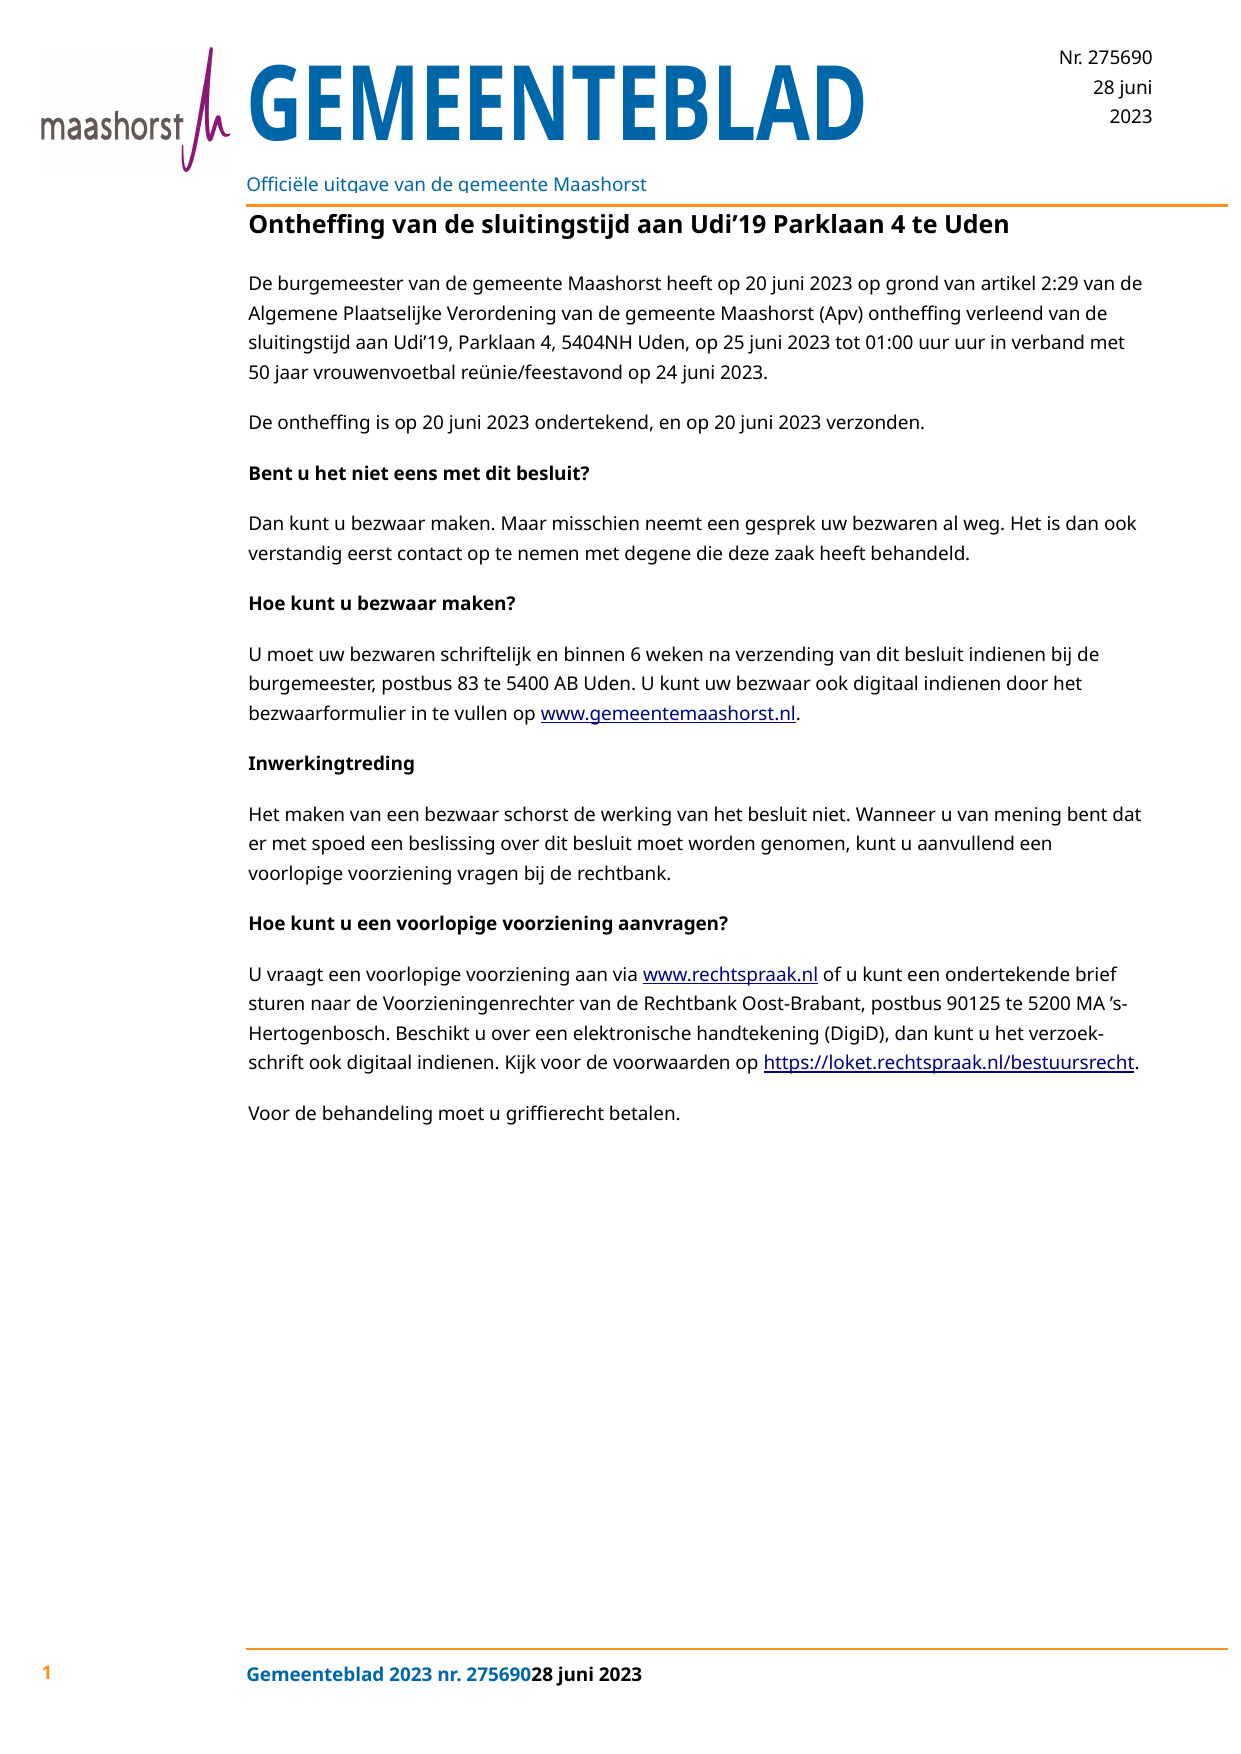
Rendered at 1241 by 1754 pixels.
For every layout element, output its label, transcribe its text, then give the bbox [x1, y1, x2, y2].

text Hoe kunt u een voorlopige voorziening aanvragen? [248, 910, 1152, 936]
text Ontheffing van de sluitingstijd aan Udi’19 Parklaan 4 te Uden [248, 207, 1152, 241]
text Dan kunt u bezwaar maken. Maar misschien neemt een gesprek uw bezwaren al weg. Het is dan ook verstandig eerst contact op te nemen met degene die deze zaak heeft behandeld. [248, 510, 1152, 566]
text De ontheffing is op 20 juni 2023 ondertekend, en op 20 juni 2023 verzonden. [248, 409, 1152, 435]
text De burgemeester van de gemeente Maashorst heeft op 20 juni 2023 op grond van artikel 2:29 van de Algemene Plaatselijke Verordening van de gemeente Maashorst (Apv) ontheffing verleend van de sluitingstijd aan Udi’19, Parklaan 4, 5404NH Uden, op 25 juni 2023 tot 01:00 uur uur in verband met 50 jaar vrouwenvoetbal reünie/feestavond op 24 juni 2023. [248, 270, 1152, 385]
text U moet uw bezwaren schriftelijk en binnen 6 weken na verzending van dit besluit indienen bij de burgemeester, postbus 83 te 5400 AB Uden. U kunt uw bezwaar ook digitaal indienen door het bezwaarformulier in te vullen op www.gemeentemaashorst.nl. [248, 641, 1152, 726]
picture [41, 47, 231, 172]
text Voor de behandeling moet u griffierecht betalen. [248, 1100, 1152, 1126]
text Hoe kunt u bezwaar maken? [248, 590, 1152, 616]
text Inwerkingtreding [248, 750, 1152, 776]
text U vraagt een voorlopige voorziening aan via www.rechtspraak.nl of u kunt een ondertekende brief sturen naar de Voorzieningenrechter van de Rechtbank Oost-Brabant, postbus 90125 te 5200 MA ’s-Hertogenbosch. Beschikt u over een elektronische handtekening (DigiD), dan kunt u het verzoek-schrift ook digitaal indienen. Kijk voor de voorwaarden op https://loket.rechtspraak.nl/bestuursrecht. [248, 961, 1152, 1075]
text Het maken van een bezwaar schorst de werking van het besluit niet. Wanneer u van mening bent dat er met spoed een beslissing over dit besluit moet worden genomen, kunt u aanvullend een voorlopige voorziening vragen bij de rechtbank. [248, 801, 1152, 886]
text Bent u het niet eens met dit besluit? [248, 460, 1152, 486]
